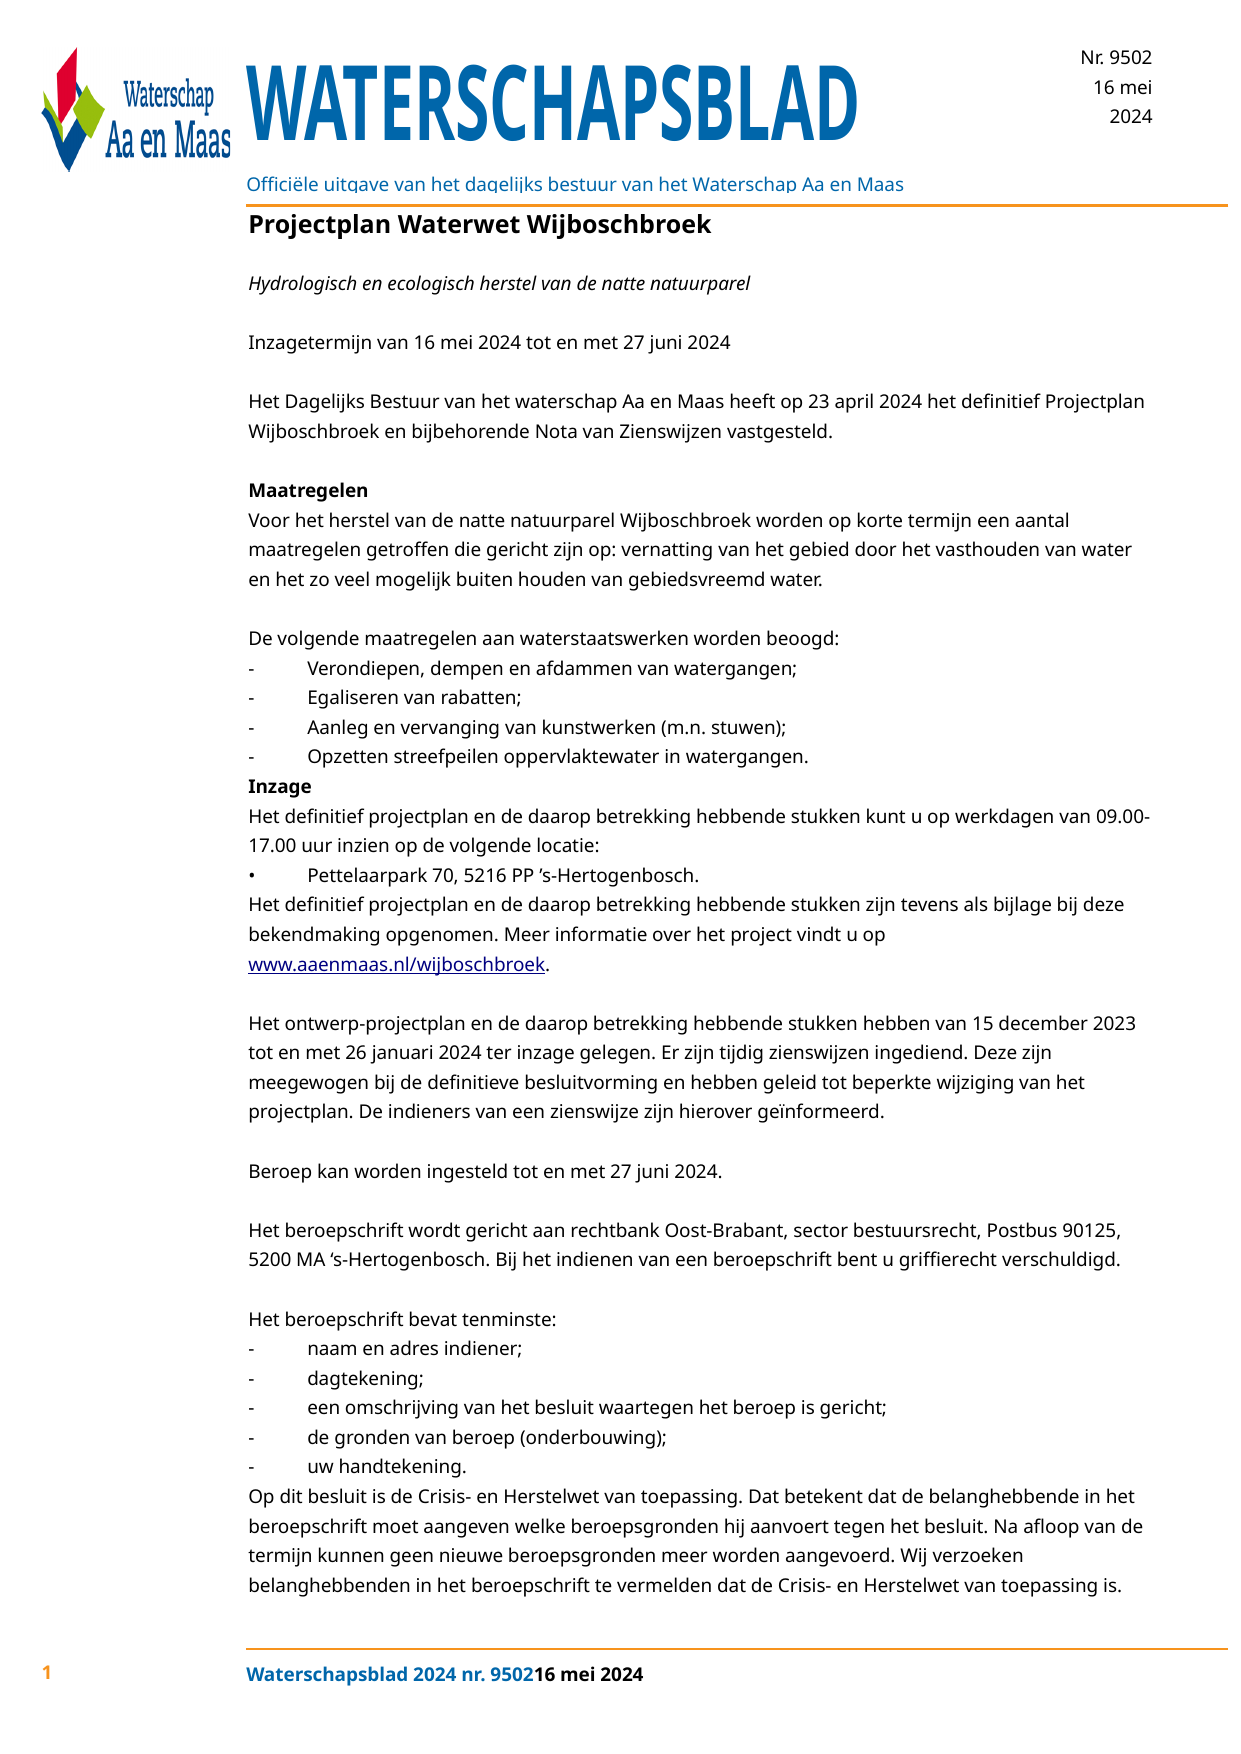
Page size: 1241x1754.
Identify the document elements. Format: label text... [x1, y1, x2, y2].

text Het beroepschrift bevat tenminste: [248, 1306, 1152, 1331]
text Inzage [248, 773, 1152, 799]
list uw handtekening. [248, 1454, 1152, 1479]
text Het ontwerp-projectplan en de daarop betrekking hebbende stukken hebben van 15 december 2023 tot en met 26 januari 2024 ter inzage gelegen. Er zijn tijdig zienswijzen ingediend. Deze zijn meegewogen bij de definitieve besluitvorming en hebben geleid tot beperkte wijziging van het projectplan. De indieners van een zienswijze zijn hierover geïnformeerd. [248, 1010, 1152, 1124]
text De volgende maatregelen aan waterstaatswerken worden beoogd: [248, 625, 1152, 651]
list Opzetten streefpeilen oppervlaktewater in watergangen. [248, 744, 1152, 769]
list Aanleg en vervanging van kunstwerken (m.n. stuwen); [248, 714, 1152, 740]
list dagtekening; [248, 1365, 1152, 1391]
text Hydrologisch en ecologisch herstel van de natte natuurparel [248, 270, 1152, 296]
text Het beroepschrift wordt gericht aan rechtbank Oost-Brabant, sector bestuursrecht, Postbus 90125, 5200 MA ‘s-Hertogenbosch. Bij het indienen van een beroepschrift bent u griffierecht verschuldigd. [248, 1217, 1152, 1272]
text Het definitief projectplan en de daarop betrekking hebbende stukken zijn tevens als bijlage bij deze bekendmaking opgenomen. Meer informatie over het project vindt u op www.aaenmaas.nl/wijboschbroek. [248, 892, 1152, 976]
text Het Dagelijks Bestuur van het waterschap Aa en Maas heeft op 23 april 2024 het definitief Projectplan Wijboschbroek en bijbehorende Nota van Zienswijzen vastgesteld. [248, 389, 1152, 444]
text Voor het herstel van de natte natuurparel Wijboschbroek worden op korte termijn een aantal maatregelen getroffen die gericht zijn op: vernatting van het gebied door het vasthouden van water en het zo veel mogelijk buiten houden van gebiedsvreemd water. [248, 507, 1152, 592]
text Het definitief projectplan en de daarop betrekking hebbende stukken kunt u op werkdagen van 09.00-17.00 uur inzien op de volgende locatie: [248, 803, 1152, 858]
text Beroep kan worden ingesteld tot en met 27 juni 2024. [248, 1158, 1152, 1183]
list Pettelaarpark 70, 5216 PP ’s-Hertogenbosch. [248, 862, 1152, 888]
text Projectplan Waterwet Wijboschbroek [248, 207, 1152, 241]
text Inzagetermijn van 16 mei 2024 tot en met 27 juni 2024 [248, 329, 1152, 355]
text Op dit besluit is de Crisis- en Herstelwet van toepassing. Dat betekent dat de belanghebbende in het beroepschrift moet aangeven welke beroepsgronden hij aanvoert tegen het besluit. Na afloop van de termijn kunnen geen nieuwe beroepsgronden meer worden aangevoerd. Wij verzoeken belanghebbenden in het beroepschrift te vermelden dat de Crisis- en Herstelwet van toepassing is. [248, 1483, 1152, 1598]
text Maatregelen [248, 477, 1152, 503]
list een omschrijving van het besluit waartegen het beroep is gericht; [248, 1394, 1152, 1420]
list de gronden van beroep (onderbouwing); [248, 1424, 1152, 1450]
list Verondiepen, dempen en afdammen van watergangen; [248, 655, 1152, 681]
picture [41, 47, 231, 172]
list naam en adres indiener; [248, 1335, 1152, 1361]
list Egaliseren van rabatten; [248, 684, 1152, 710]
